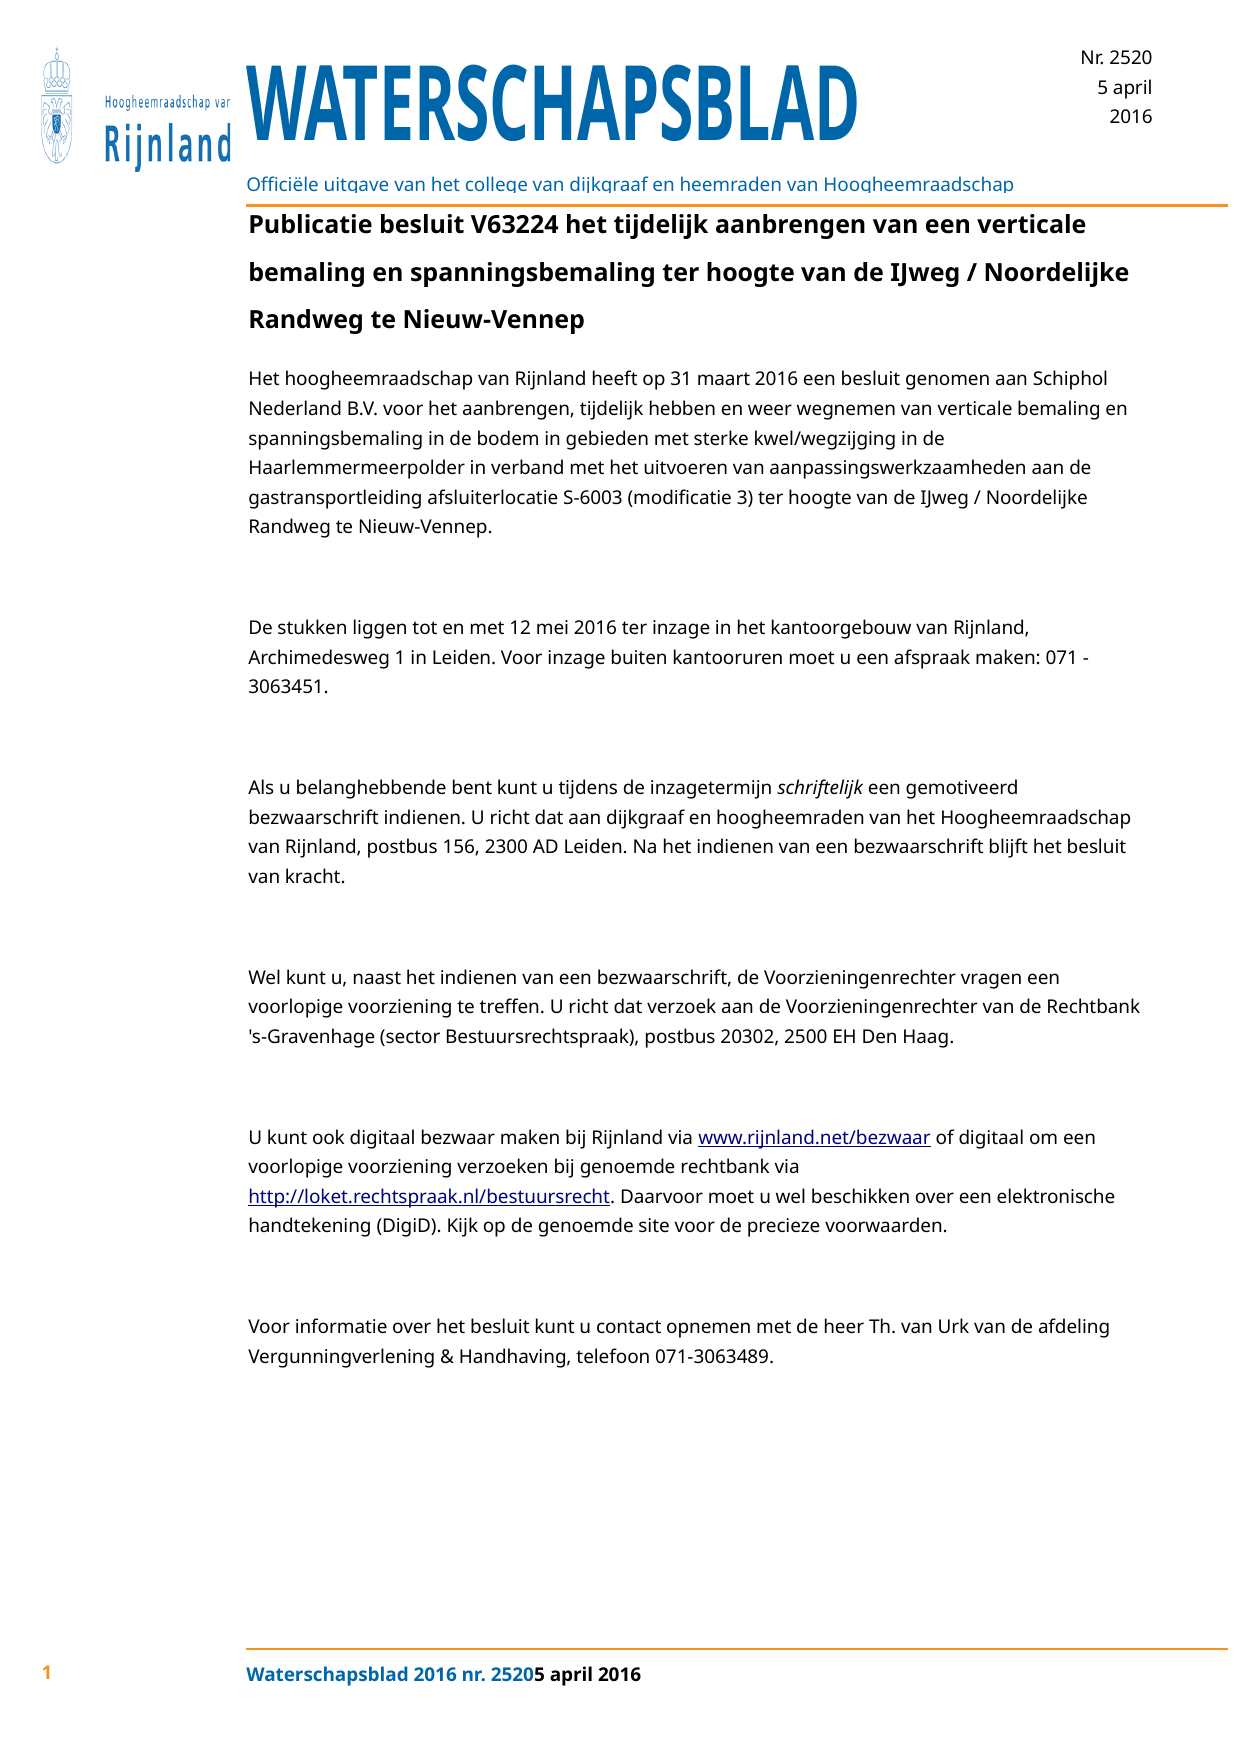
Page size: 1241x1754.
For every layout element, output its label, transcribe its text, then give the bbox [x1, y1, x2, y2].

text Het hoogheemraadschap van Rijnland heeft op 31 maart 2016 een besluit genomen aan Schiphol Nederland B.V. voor het aanbrengen, tijdelijk hebben en weer wegnemen van verticale bemaling en spanningsbemaling in de bodem in gebieden met sterke kwel/wegzijging in de Haarlemmermeerpolder in verband met het uitvoeren van aanpassingswerkzaamheden aan de gastransportleiding afsluiterlocatie S-6003 (modificatie 3) ter hoogte van de IJweg / Noordelijke Randweg te Nieuw-Vennep. [248, 366, 1152, 539]
text De stukken liggen tot en met 12 mei 2016 ter inzage in het kantoorgebouw van Rijnland, Archimedesweg 1 in Leiden. Voor inzage buiten kantooruren moet u een afspraak maken: 071 - 3063451. [248, 614, 1152, 699]
text U kunt ook digitaal bezwaar maken bij Rijnland via www.rijnland.net/bezwaar of digitaal om een voorlopige voorziening verzoeken bij genoemde rechtbank via http://loket.rechtspraak.nl/bestuursrecht. Daarvoor moet u wel beschikken over een elektronische handtekening (DigiD). Kijk op de genoemde site voor de precieze voorwaarden. [248, 1124, 1152, 1238]
text Als u belanghebbende bent kunt u tijdens de inzagetermijn schriftelijk een gemotiveerd bezwaarschrift indienen. U richt dat aan dijkgraaf en hoogheemraden van het Hoogheemraadschap van Rijnland, postbus 156, 2300 AD Leiden. Na het indienen van een bezwaarschrift blijft het besluit van kracht. [248, 774, 1152, 889]
text Voor informatie over het besluit kunt u contact opnemen met de heer Th. van Urk van de afdeling Vergunningverlening & Handhaving, telefoon 071-3063489. [248, 1313, 1152, 1369]
picture [41, 47, 231, 172]
text Wel kunt u, naast het indienen van een bezwaarschrift, de Voorzieningenrechter vragen een voorlopige voorziening te treffen. U richt dat verzoek aan de Voorzieningenrechter van de Rechtbank 's-Gravenhage (sector Bestuursrechtspraak), postbus 20302, 2500 EH Den Haag. [248, 964, 1152, 1049]
text Publicatie besluit V63224 het tijdelijk aanbrengen van een verticale bemaling en spanningsbemaling ter hoogte van de IJweg / Noordelijke Randweg te Nieuw-Vennep [248, 207, 1152, 336]
